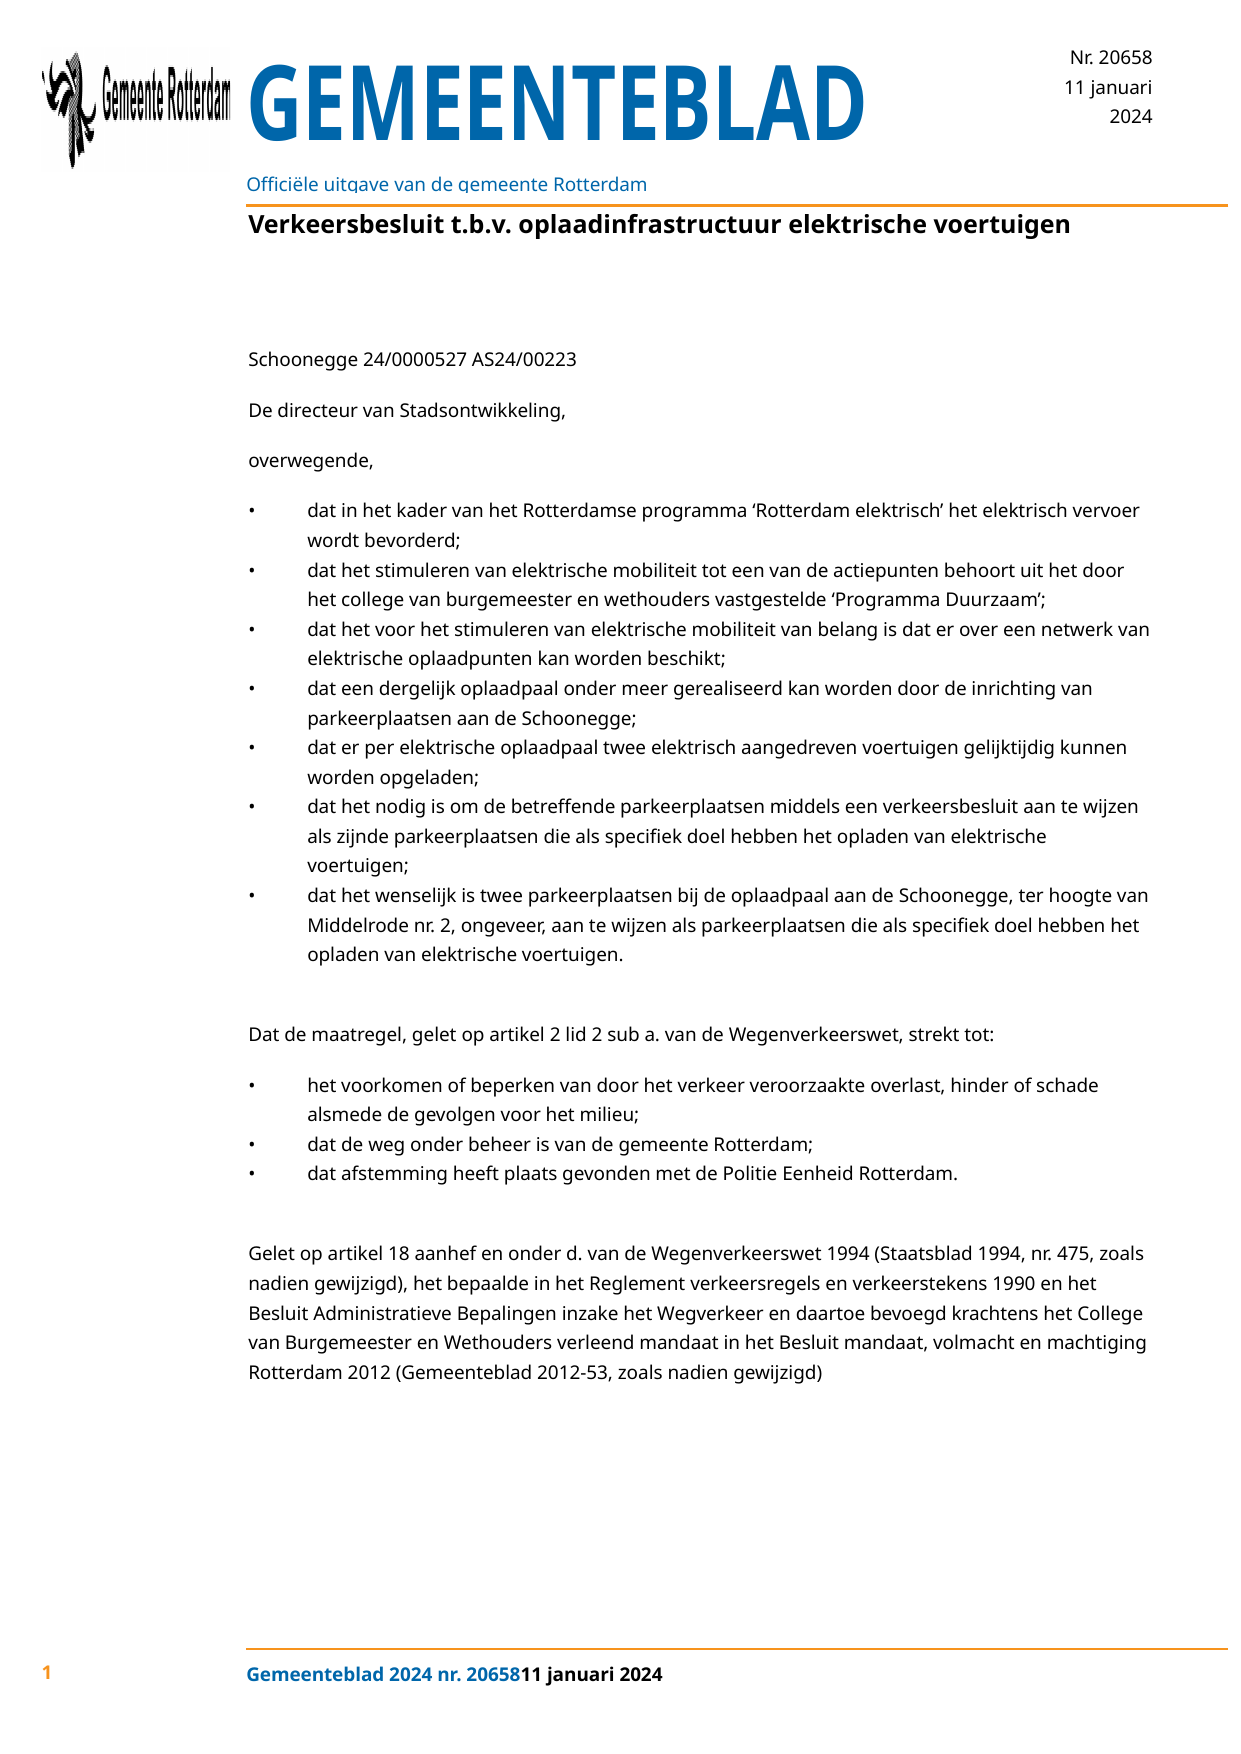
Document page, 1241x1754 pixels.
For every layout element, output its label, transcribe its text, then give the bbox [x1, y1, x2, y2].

list dat afstemming heeft plaats gevonden met de Politie Eenheid Rotterdam. [248, 1161, 1152, 1186]
list dat het wenselijk is twee parkeerplaatsen bij de oplaadpaal aan de Schoonegge, ter hoogte van Middelrode nr. 2, ongeveer, aan te wijzen als parkeerplaatsen die als specifiek doel hebben het opladen van elektrische voertuigen. [248, 882, 1152, 967]
picture [41, 47, 231, 172]
list dat een dergelijk oplaadpaal onder meer gerealiseerd kan worden door de inrichting van parkeerplaatsen aan de Schoonegge; [248, 675, 1152, 731]
list dat het stimuleren van elektrische mobiliteit tot een van de actiepunten behoort uit het door het college van burgemeester en wethouders vastgestelde ‘Programma Duurzaam’; [248, 557, 1152, 612]
list dat in het kader van het Rotterdamse programma ‘Rotterdam elektrisch’ het elektrisch vervoer wordt bevorderd; [248, 498, 1152, 553]
list dat er per elektrische oplaadpaal twee elektrisch aangedreven voertuigen gelijktijdig kunnen worden opgeladen; [248, 734, 1152, 790]
text Dat de maatregel, gelet op artikel 2 lid 2 sub a. van de Wegenverkeerswet, strekt tot: [248, 1021, 1152, 1047]
text Gelet op artikel 18 aanhef en onder d. van de Wegenverkeerswet 1994 (Staatsblad 1994, nr. 475, zoals nadien gewijzigd), het bepaalde in het Reglement verkeersregels en verkeerstekens 1990 en het Besluit Administratieve Bepalingen inzake het Wegverkeer en daartoe bevoegd krachtens het College van Burgemeester en Wethouders verleend mandaat in het Besluit mandaat, volmacht en machtiging Rotterdam 2012 (Gemeenteblad 2012-53, zoals nadien gewijzigd) [248, 1241, 1152, 1385]
text Schoonegge 24/0000527 AS24/00223 [248, 346, 1152, 372]
list het voorkomen of beperken van door het verkeer veroorzaakte overlast, hinder of schade alsmede de gevolgen voor het milieu; [248, 1072, 1152, 1127]
list dat het nodig is om de betreffende parkeerplaatsen middels een verkeersbesluit aan te wijzen als zijnde parkeerplaatsen die als specifiek doel hebben het opladen van elektrische voertuigen; [248, 793, 1152, 878]
list dat de weg onder beheer is van de gemeente Rotterdam; [248, 1131, 1152, 1157]
text De directeur van Stadsontwikkeling, [248, 397, 1152, 423]
text Verkeersbesluit t.b.v. oplaadinfrastructuur elektrische voertuigen [248, 207, 1152, 241]
text overwegende, [248, 447, 1152, 473]
list dat het voor het stimuleren van elektrische mobiliteit van belang is dat er over een netwerk van elektrische oplaadpunten kan worden beschikt; [248, 616, 1152, 671]
